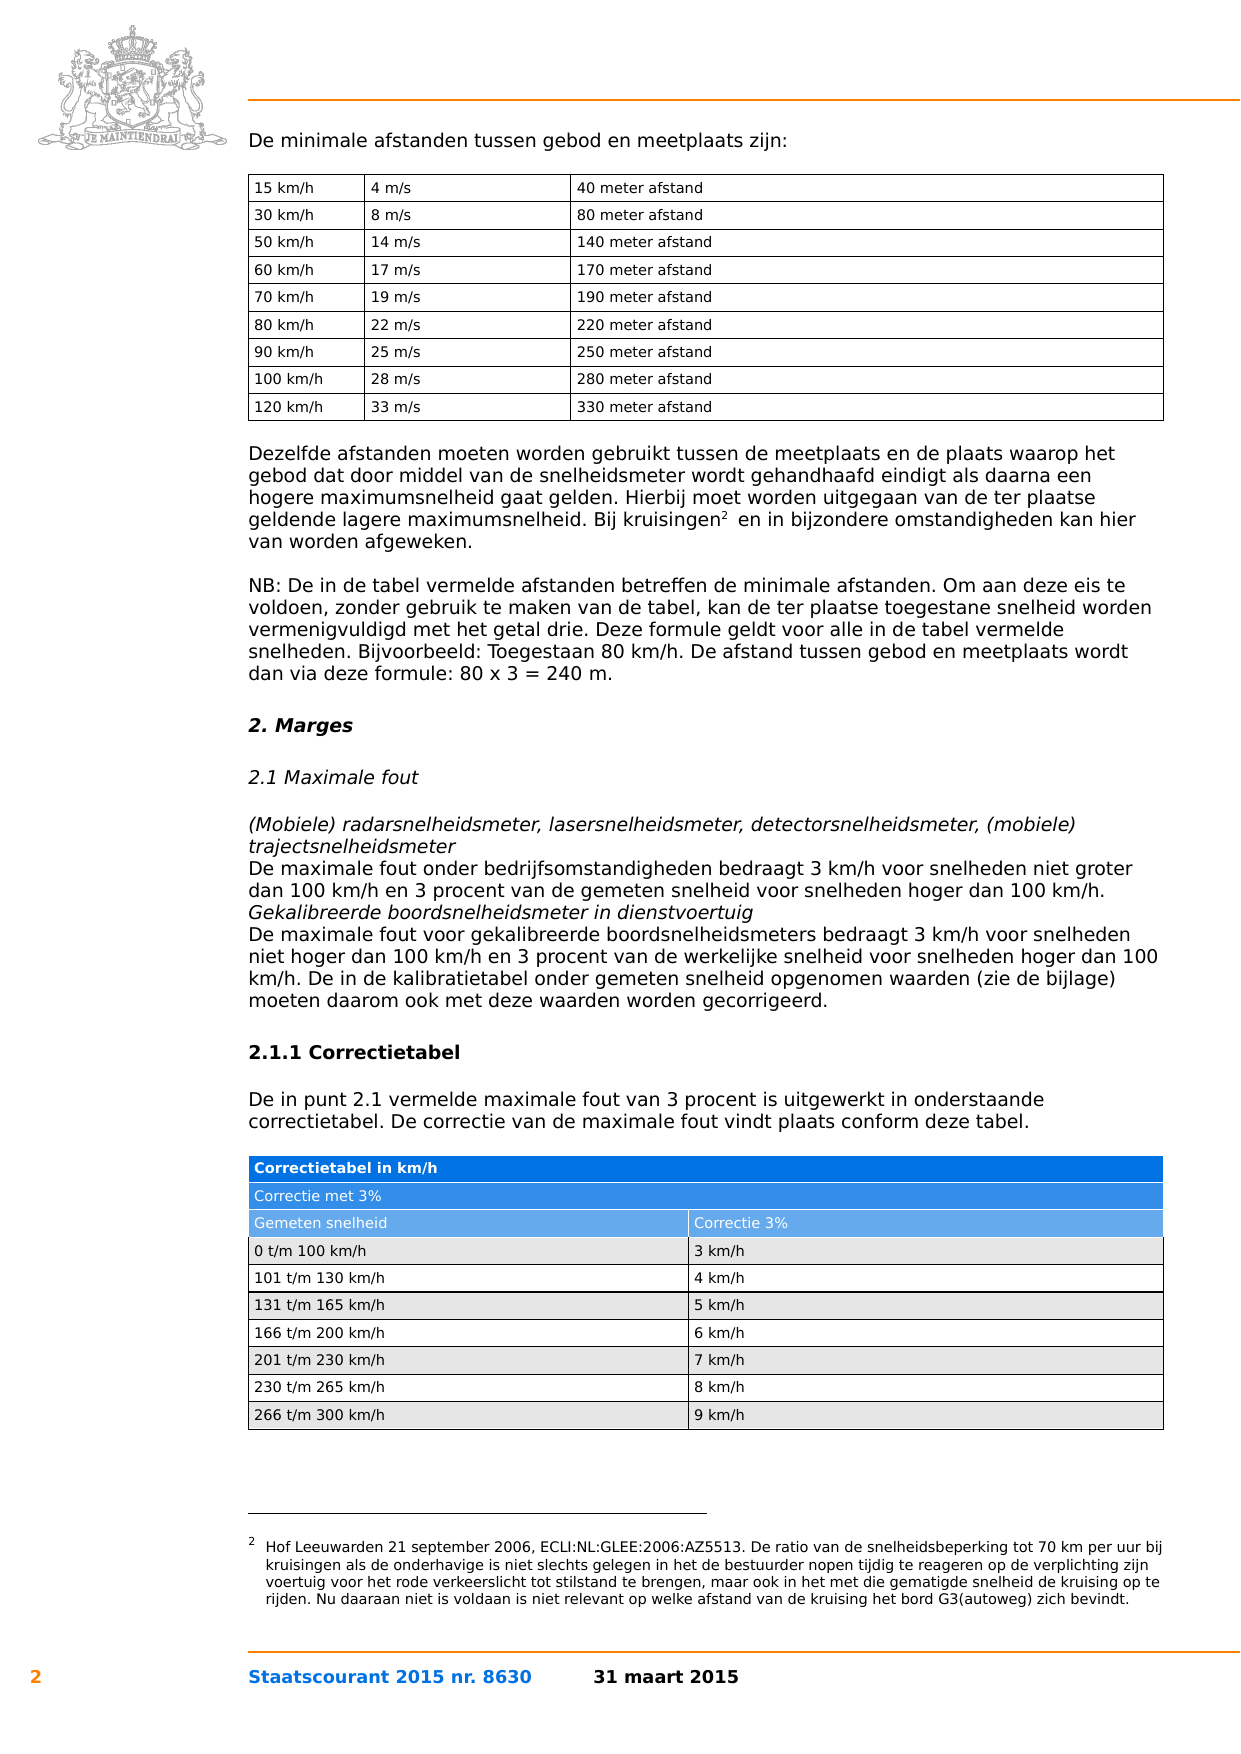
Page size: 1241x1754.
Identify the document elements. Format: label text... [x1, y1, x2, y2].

table_cell 201 t/m 230 km/h [249, 1347, 688, 1374]
table_cell 9 km/h [689, 1402, 1163, 1428]
table_cell Correctie 3% [689, 1210, 1163, 1237]
text Gekalibreerde boordsnelheidsmeter in dienstvoertuig [248, 902, 1163, 924]
table_cell 14 m/s [365, 230, 570, 256]
table_cell 166 t/m 200 km/h [249, 1320, 688, 1346]
text Hof Leeuwarden 21 september 2006, ECLI:NL:GLEE:2006:AZ5513. De ratio van de snelheidsbeperking tot 70 km per uur bij kruisingen als de onderhavige is niet slechts gelegen in het de bestuurder nopen tijdig te reageren op de verplichting zijn voertuig voor het rode verkeerslicht tot stilstand te brengen, maar ook in het met die gematigde snelheid de kruising op te rijden. Nu daaraan niet is voldaan is niet relevant op welke afstand van de kruising het bord G3(autoweg) zich bevindt. [248, 1535, 1163, 1608]
table_cell 266 t/m 300 km/h [249, 1402, 688, 1428]
table_cell 70 km/h [249, 284, 364, 311]
table_cell 170 meter afstand [571, 257, 1163, 283]
table_cell 101 t/m 130 km/h [249, 1265, 688, 1291]
table_cell 250 meter afstand [571, 339, 1163, 366]
table_cell 100 km/h [249, 367, 364, 393]
table_cell 50 km/h [249, 230, 364, 256]
table_cell 4 km/h [689, 1265, 1163, 1291]
text De maximale fout voor gekalibreerde boordsnelheidsmeters bedraagt 3 km/h voor snelheden niet hoger dan 100 km/h en 3 procent van de werkelijke snelheid voor snelheden hoger dan 100 km/h. De in de kalibratietabel onder gemeten snelheid opgenomen waarden (zie de bijlage) moeten daarom ook met deze waarden worden gecorrigeerd. [248, 924, 1163, 1012]
table_cell 33 m/s [365, 394, 570, 420]
table_cell 120 km/h [249, 394, 364, 420]
subtitle 2.1 Maximale fout [248, 767, 1163, 789]
text De minimale afstanden tussen gebod en meetplaats zijn: [248, 130, 1163, 152]
subtitle 2.1.1 Correctietabel [248, 1042, 1163, 1064]
text Dezelfde afstanden moeten worden gebruikt tussen de meetplaats en de plaats waarop het gebod dat door middel van de snelheidsmeter wordt gehandhaafd eindigt als daarna een hogere maximumsnelheid gaat gelden. Hierbij moet worden uitgegaan van de ter plaatse geldende lagere maximumsnelheid. Bij kruisingen en in bijzondere omstandigheden kan hier van worden afgeweken. [248, 443, 1163, 553]
table_cell 5 km/h [689, 1293, 1163, 1319]
table_cell 80 meter afstand [571, 202, 1163, 228]
table_cell 3 km/h [689, 1238, 1163, 1264]
table_cell 90 km/h [249, 339, 364, 366]
table_cell Gemeten snelheid [249, 1210, 688, 1237]
table_cell 25 m/s [365, 339, 570, 366]
table_cell 7 km/h [689, 1347, 1163, 1374]
text (Mobiele) radarsnelheidsmeter, lasersnelheidsmeter, detectorsnelheidsmeter, (mobiele) trajectsnelheidsmeter [248, 814, 1163, 858]
table_header Correctietabel in km/h [249, 1156, 1163, 1182]
table_cell 140 meter afstand [571, 230, 1163, 256]
table_cell 280 meter afstand [571, 367, 1163, 393]
text De in punt 2.1 vermelde maximale fout van 3 procent is uitgewerkt in onderstaande correctietabel. De correctie van de maximale fout vindt plaats conform deze tabel. [248, 1089, 1163, 1133]
subtitle 2. Marges [248, 715, 1163, 737]
table_cell 131 t/m 165 km/h [249, 1293, 688, 1319]
table_cell 17 m/s [365, 257, 570, 283]
table_cell 190 meter afstand [571, 284, 1163, 311]
table_header 15 km/h [249, 175, 364, 201]
table_cell 6 km/h [689, 1320, 1163, 1346]
picture [38, 25, 227, 150]
table_cell 0 t/m 100 km/h [249, 1238, 688, 1264]
table_cell 28 m/s [365, 367, 570, 393]
table_cell Correctie met 3% [249, 1183, 1163, 1209]
table_cell 30 km/h [249, 202, 364, 228]
text De maximale fout onder bedrijfsomstandigheden bedraagt 3 km/h voor snelheden niet groter dan 100 km/h en 3 procent van de gemeten snelheid voor snelheden hoger dan 100 km/h. [248, 858, 1163, 902]
table_cell 220 meter afstand [571, 312, 1163, 338]
table_cell 80 km/h [249, 312, 364, 338]
table_header 4 m/s [365, 175, 570, 201]
table_cell 19 m/s [365, 284, 570, 311]
table_cell 8 m/s [365, 202, 570, 228]
table_cell 22 m/s [365, 312, 570, 338]
table_cell 230 t/m 265 km/h [249, 1375, 688, 1401]
table_cell 8 km/h [689, 1375, 1163, 1401]
text NB: De in de tabel vermelde afstanden betreffen de minimale afstanden. Om aan deze eis te voldoen, zonder gebruik te maken van de tabel, kan de ter plaatse toegestane snelheid worden vermenigvuldigd met het getal drie. Deze formule geldt voor alle in de tabel vermelde snelheden. Bijvoorbeeld: Toegestaan 80 km/h. De afstand tussen gebod en meetplaats wordt dan via deze formule: 80 x 3 = 240 m. [248, 575, 1163, 685]
table_cell 330 meter afstand [571, 394, 1163, 420]
table_header 40 meter afstand [571, 175, 1163, 201]
table_cell 60 km/h [249, 257, 364, 283]
